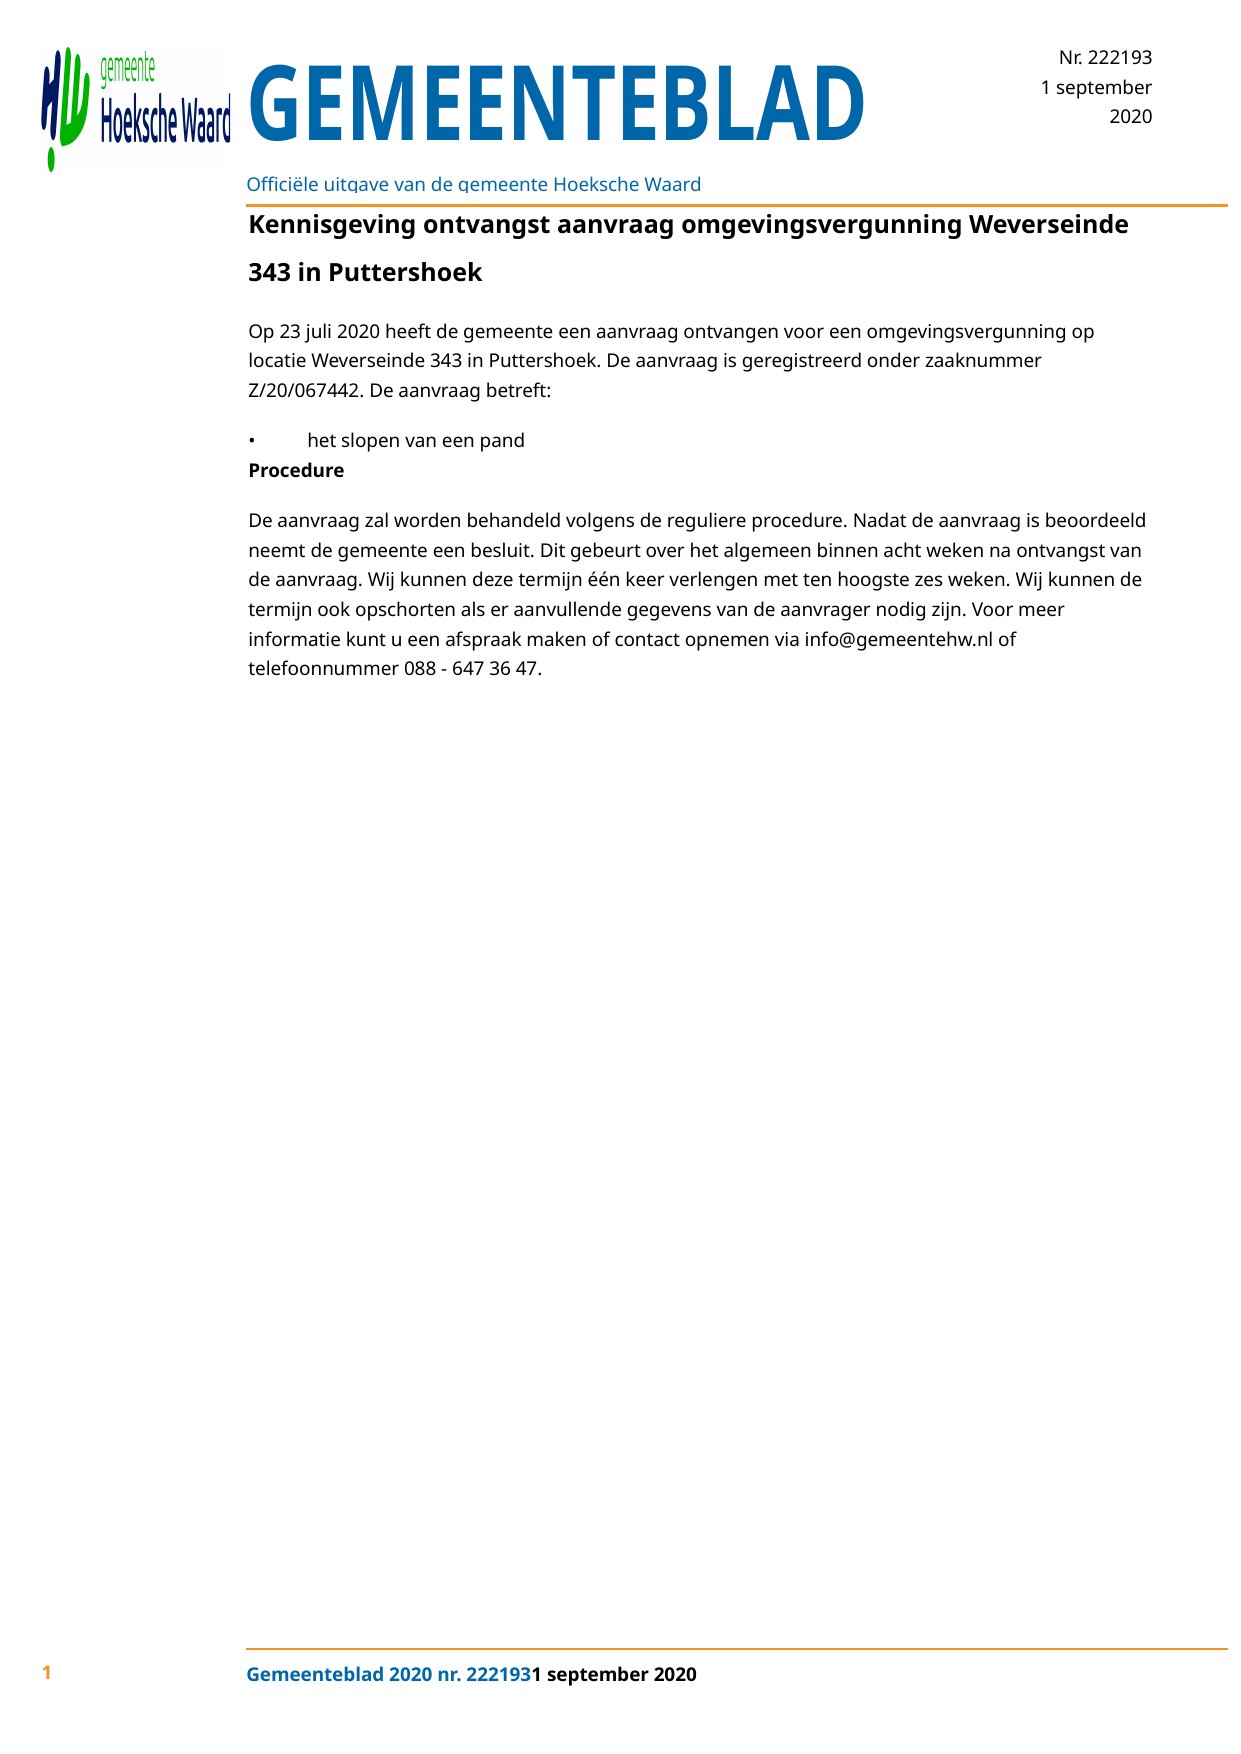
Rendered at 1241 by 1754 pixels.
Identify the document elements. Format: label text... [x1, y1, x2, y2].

text Procedure [248, 457, 1152, 483]
text De aanvraag zal worden behandeld volgens de reguliere procedure. Nadat de aanvraag is beoordeeld neemt de gemeente een besluit. Dit gebeurt over het algemeen binnen acht weken na ontvangst van de aanvraag. Wij kunnen deze termijn één keer verlengen met ten hoogste zes weken. Wij kunnen de termijn ook opschorten als er aanvullende gegevens van de aanvrager nodig zijn. Voor meer informatie kunt u een afspraak maken of contact opnemen via info@gemeentehw.nl of telefoonnummer 088 - 647 36 47. [248, 507, 1152, 681]
list het slopen van een pand [248, 427, 1152, 453]
text Op 23 juli 2020 heeft de gemeente een aanvraag ontvangen voor een omgevingsvergunning op locatie Weverseinde 343 in Puttershoek. De aanvraag is geregistreerd onder zaaknummer Z/20/067442. De aanvraag betreft: [248, 318, 1152, 403]
picture [41, 47, 231, 172]
text Kennisgeving ontvangst aanvraag omgevingsvergunning Weverseinde 343 in Puttershoek [248, 207, 1152, 288]
